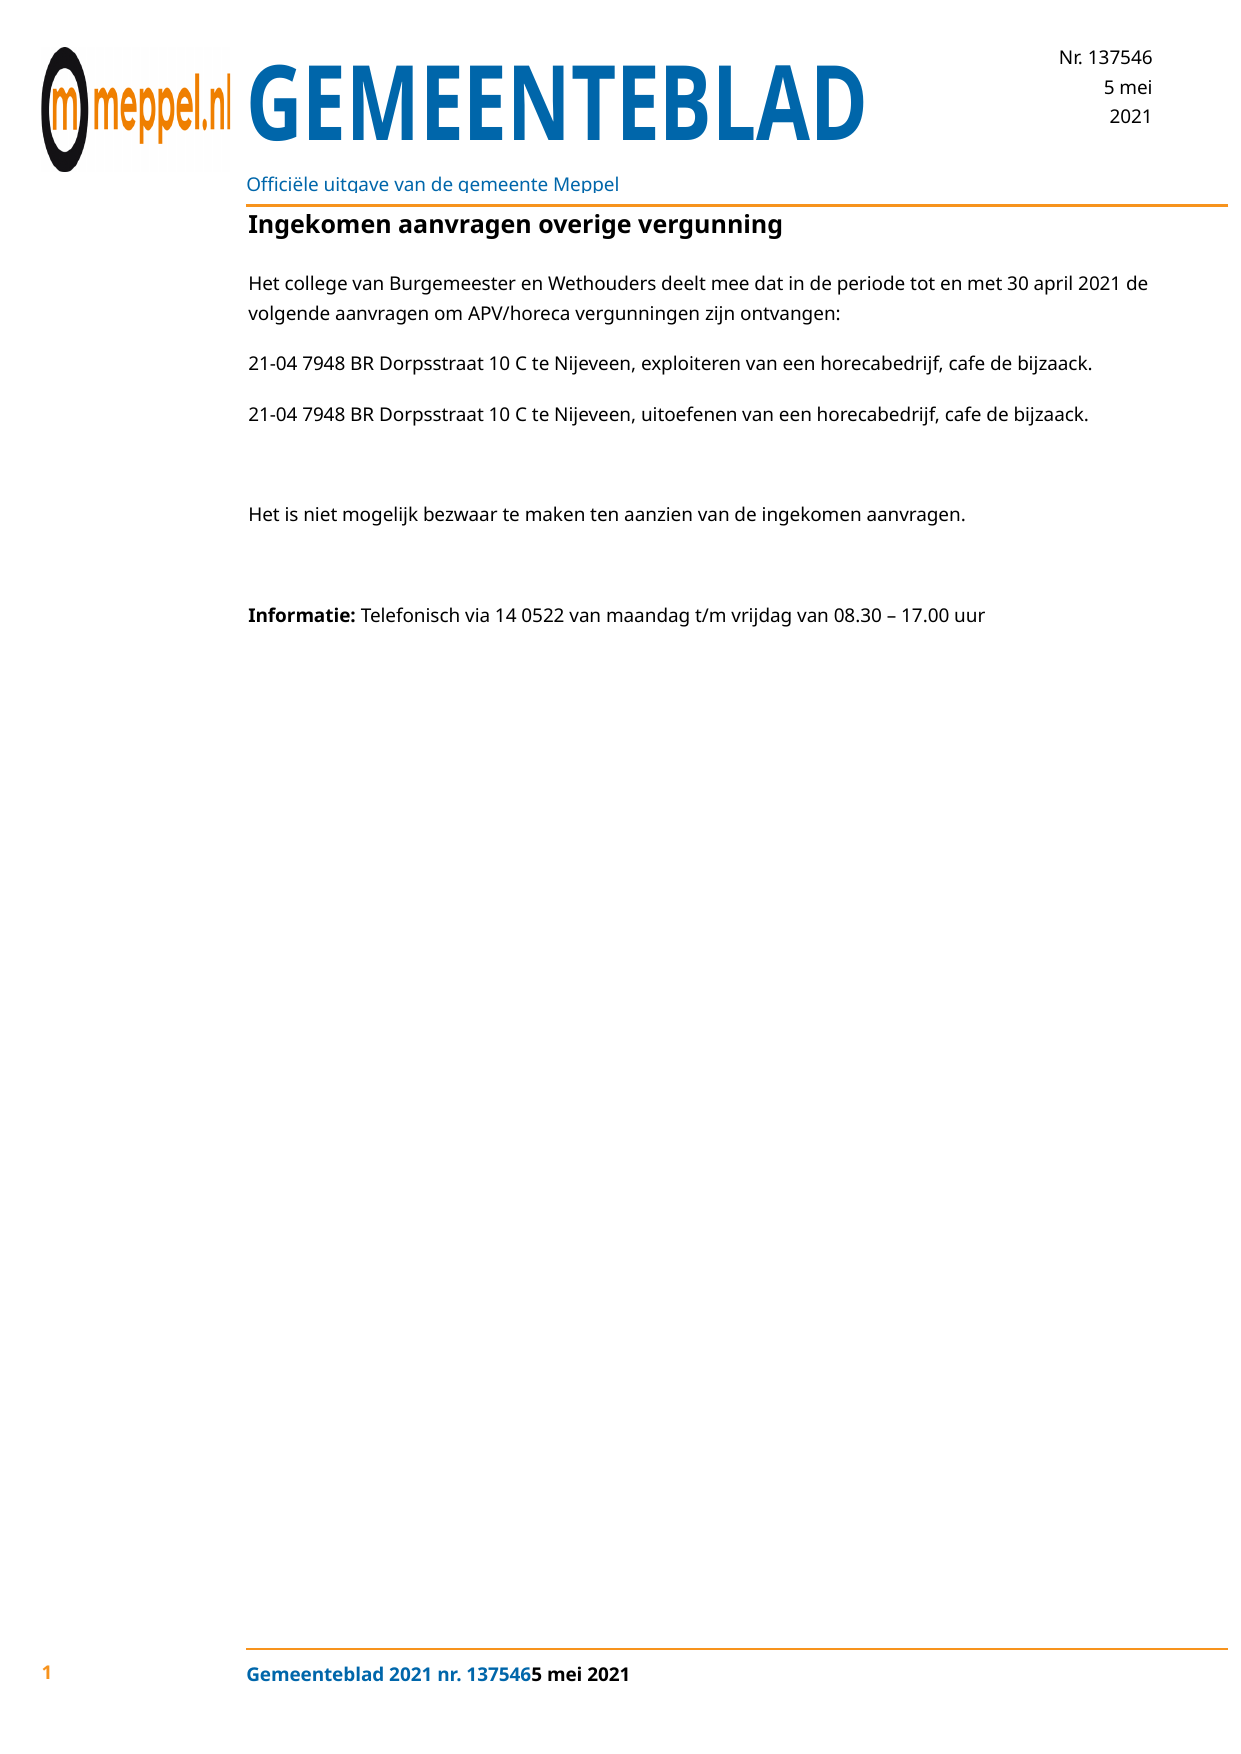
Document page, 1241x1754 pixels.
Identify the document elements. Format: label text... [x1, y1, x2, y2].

picture [41, 47, 231, 172]
text Ingekomen aanvragen overige vergunning [248, 207, 1152, 241]
text 21-04 7948 BR Dorpsstraat 10 C te Nijeveen, exploiteren van een horecabedrijf, cafe de bijzaack. [248, 350, 1152, 376]
text Informatie: Telefonisch via 14 0522 van maandag t/m vrijdag van 08.30 – 17.00 uur [248, 602, 1152, 628]
text Het is niet mogelijk bezwaar te maken ten aanzien van de ingekomen aanvragen. [248, 502, 1152, 527]
text 21-04 7948 BR Dorpsstraat 10 C te Nijeveen, uitoefenen van een horecabedrijf, cafe de bijzaack. [248, 401, 1152, 426]
text Het college van Burgemeester en Wethouders deelt mee dat in de periode tot en met 30 april 2021 de volgende aanvragen om APV/horeca vergunningen zijn ontvangen: [248, 270, 1152, 326]
